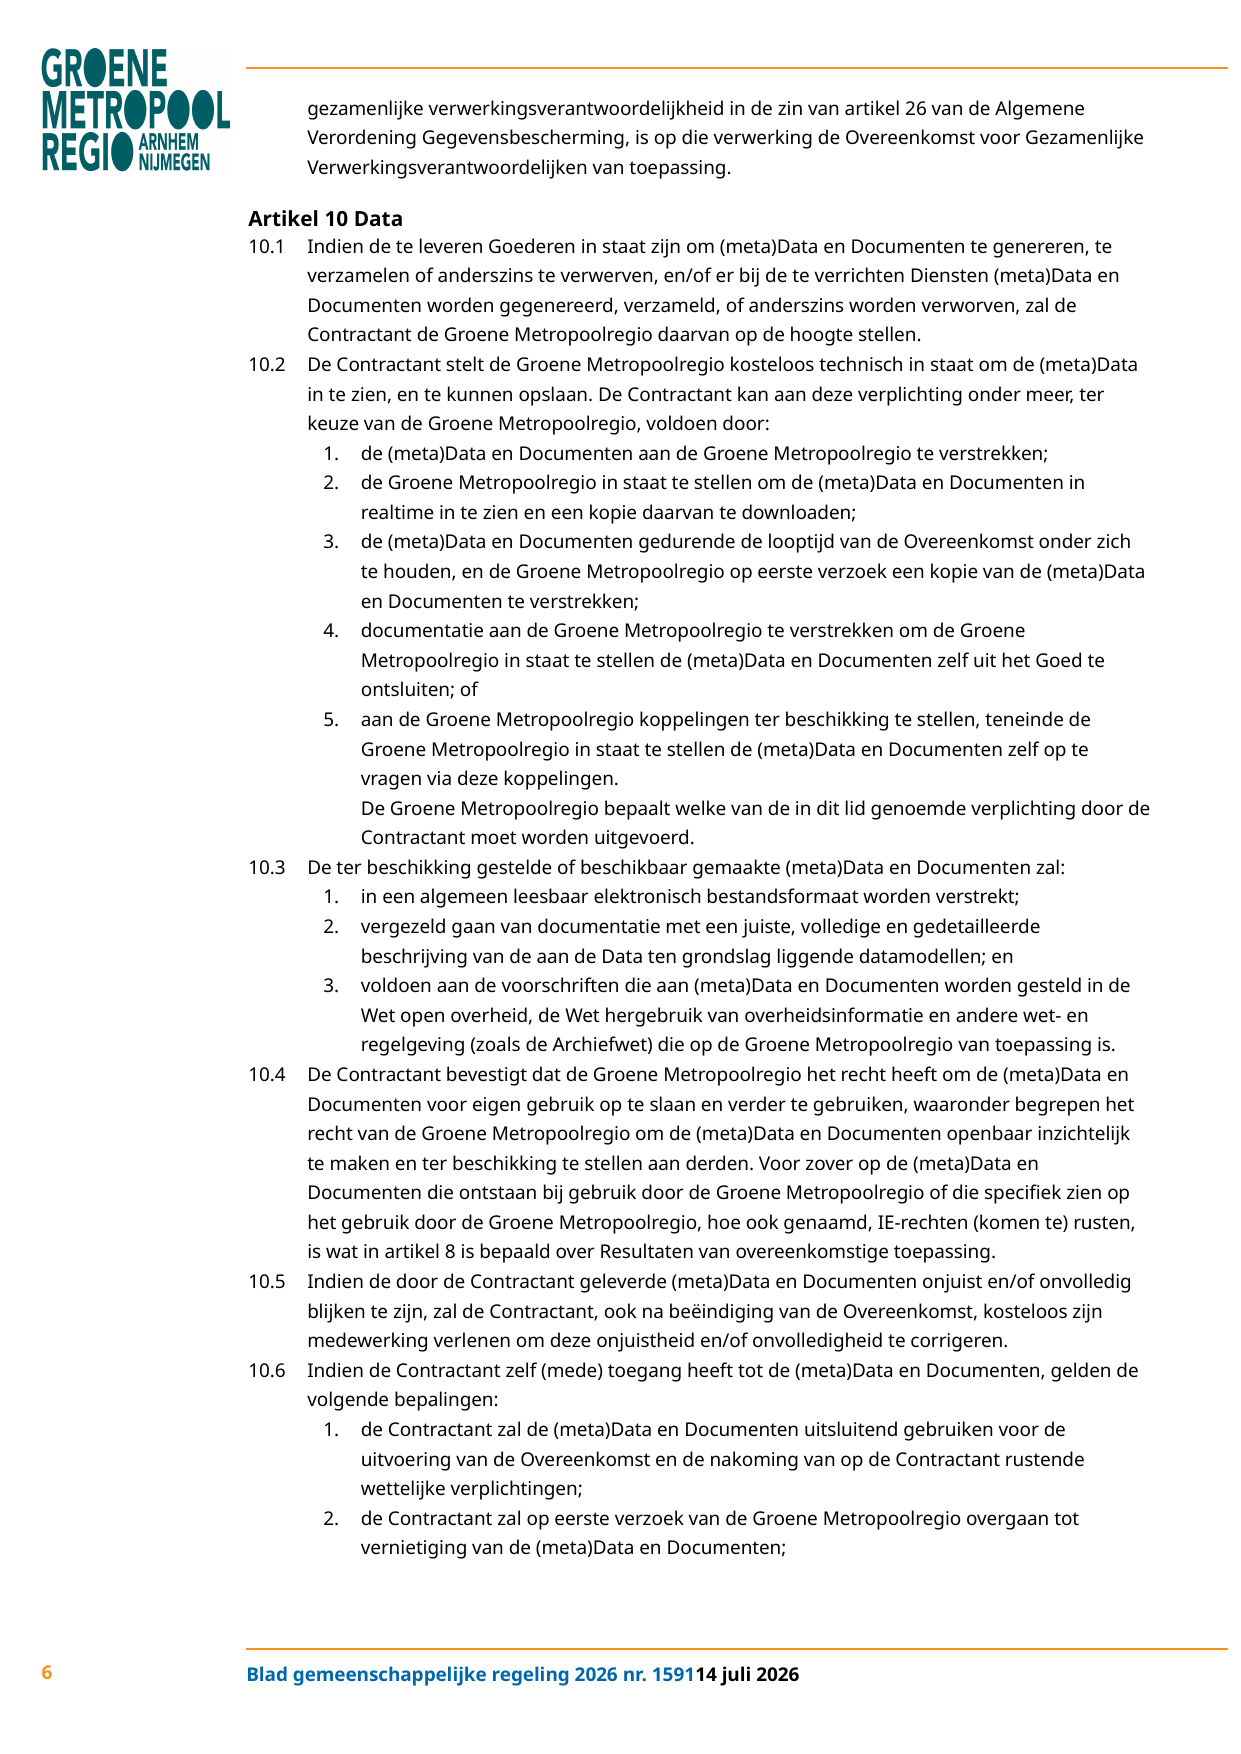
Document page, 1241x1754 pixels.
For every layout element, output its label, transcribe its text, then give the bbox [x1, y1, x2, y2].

text Artikel 10 Data [248, 204, 1152, 233]
list De ter beschikking gestelde of beschikbaar gemaakte (meta)Data en Documenten zal: [248, 854, 1152, 880]
list De Contractant stelt de Groene Metropoolregio kosteloos technisch in staat om de (meta)Data in te zien, en te kunnen opslaan. De Contractant kan aan deze verplichting onder meer, ter keuze van de Groene Metropoolregio, voldoen door: [248, 351, 1152, 436]
list De Groene Metropoolregio bepaalt welke van de in dit lid genoemde verplichting door de Contractant moet worden uitgevoerd. [323, 795, 1152, 850]
list documentatie aan de Groene Metropoolregio te verstrekken om de Groene Metropoolregio in staat te stellen de (meta)Data en Documenten zelf uit het Goed te ontsluiten; of [323, 617, 1152, 702]
list Indien de door de Contractant geleverde (meta)Data en Documenten onjuist en/of onvolledig blijken te zijn, zal de Contractant, ook na beëindiging van de Overeenkomst, kosteloos zijn medewerking verlenen om deze onjuistheid en/of onvolledigheid te corrigeren. [248, 1268, 1152, 1353]
list Indien de te leveren Goederen in staat zijn om (meta)Data en Documenten te genereren, te verzamelen of anderszins te verwerven, en/of er bij de te verrichten Diensten (meta)Data en Documenten worden gegenereerd, verzameld, of anderszins worden verworven, zal de Contractant de Groene Metropoolregio daarvan op de hoogte stellen. [248, 233, 1152, 347]
list Indien de Contractant zelf (mede) toegang heeft tot de (meta)Data en Documenten, gelden de volgende bepalingen: [248, 1357, 1152, 1412]
picture [41, 47, 231, 172]
list gezamenlijke verwerkingsverantwoordelijkheid in de zin van artikel 26 van de Algemene Verordening Gegevensbescherming, is op die verwerking de Overeenkomst voor Gezamenlijke Verwerkingsverantwoordelijken van toepassing. [248, 95, 1152, 180]
list in een algemeen leesbaar elektronisch bestandsformaat worden verstrekt; [323, 884, 1152, 909]
list voldoen aan de voorschriften die aan (meta)Data en Documenten worden gesteld in de Wet open overheid, de Wet hergebruik van overheidsinformatie en andere wet- en regelgeving (zoals de Archiefwet) die op de Groene Metropoolregio van toepassing is. [323, 972, 1152, 1057]
list de (meta)Data en Documenten aan de Groene Metropoolregio te verstrekken; [323, 440, 1152, 466]
list De Contractant bevestigt dat de Groene Metropoolregio het recht heeft om de (meta)Data en Documenten voor eigen gebruik op te slaan en verder te gebruiken, waaronder begrepen het recht van de Groene Metropoolregio om de (meta)Data en Documenten openbaar inzichtelijk te maken en ter beschikking te stellen aan derden. Voor zover op de (meta)Data en Documenten die ontstaan bij gebruik door de Groene Metropoolregio of die specifiek zien op het gebruik door de Groene Metropoolregio, hoe ook genaamd, IE-rechten (komen te) rusten, is wat in artikel 8 is bepaald over Resultaten van overeenkomstige toepassing. [248, 1061, 1152, 1264]
list de Groene Metropoolregio in staat te stellen om de (meta)Data en Documenten in realtime in te zien en een kopie daarvan te downloaden; [323, 469, 1152, 525]
list aan de Groene Metropoolregio koppelingen ter beschikking te stellen, teneinde de Groene Metropoolregio in staat te stellen de (meta)Data en Documenten zelf op te vragen via deze koppelingen. [323, 706, 1152, 791]
list de Contractant zal de (meta)Data en Documenten uitsluitend gebruiken voor de uitvoering van de Overeenkomst en de nakoming van op de Contractant rustende wettelijke verplichtingen; [323, 1416, 1152, 1501]
list vergezeld gaan van documentatie met een juiste, volledige en gedetailleerde beschrijving van de aan de Data ten grondslag liggende datamodellen; en [323, 913, 1152, 968]
list de (meta)Data en Documenten gedurende de looptijd van de Overeenkomst onder zich te houden, en de Groene Metropoolregio op eerste verzoek een kopie van de (meta)Data en Documenten te verstrekken; [323, 529, 1152, 613]
list de Contractant zal op eerste verzoek van de Groene Metropoolregio overgaan tot vernietiging van de (meta)Data en Documenten; [323, 1505, 1152, 1560]
